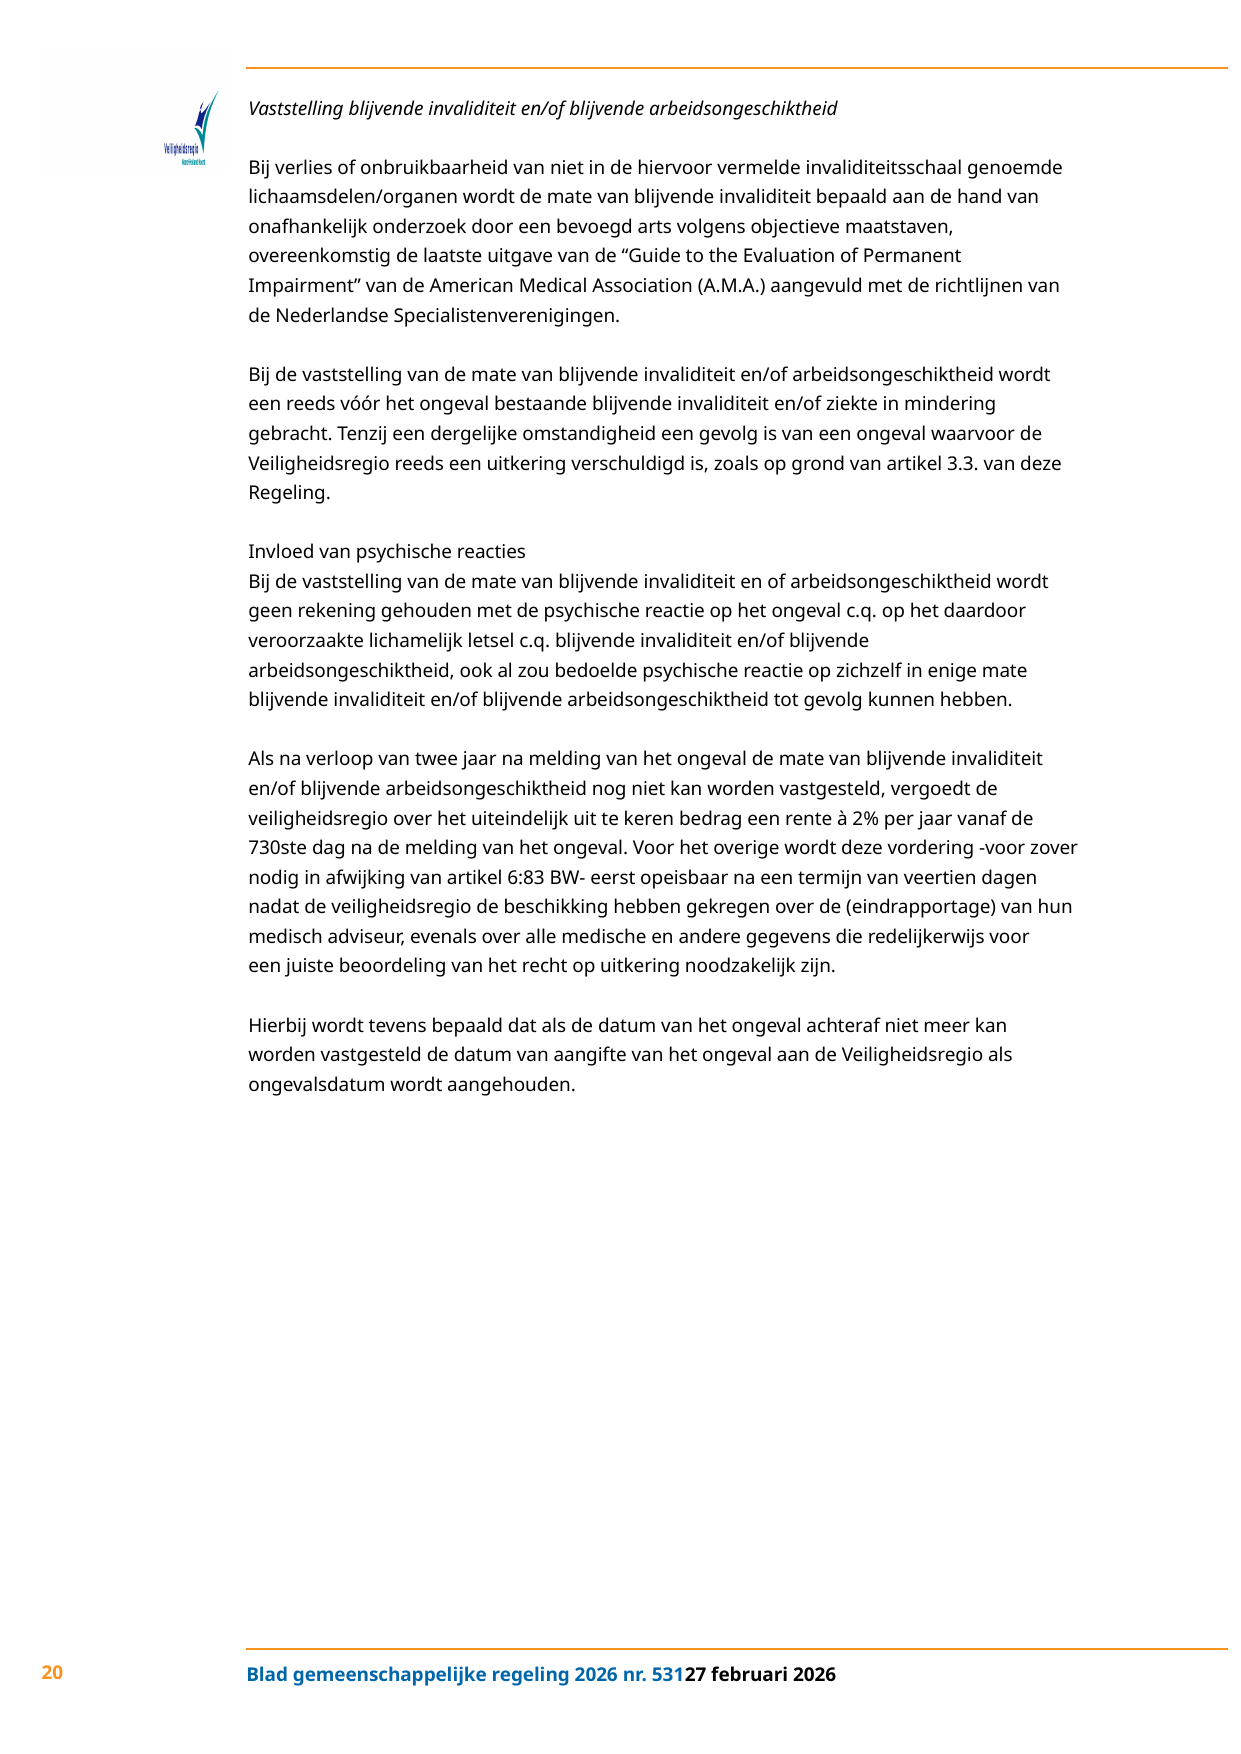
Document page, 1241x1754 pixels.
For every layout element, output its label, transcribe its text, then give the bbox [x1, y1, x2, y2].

text veiligheidsregio over het uiteindelijk uit te keren bedrag een rente à 2% per jaar vanaf de [248, 805, 1152, 831]
text lichaamsdelen/organen wordt de mate van blijvende invaliditeit bepaald aan de hand van [248, 183, 1152, 209]
text Vaststelling blijvende invaliditeit en/of blijvende arbeidsongeschiktheid [248, 95, 1152, 121]
text Als na verloop van twee jaar na melding van het ongeval de mate van blijvende invaliditeit [248, 746, 1152, 771]
text de Nederlandse Specialistenverenigingen. [248, 302, 1152, 328]
picture [41, 47, 231, 172]
text Impairment” van de American Medical Association (A.M.A.) aangevuld met de richtlijnen van [248, 272, 1152, 298]
text veroorzaakte lichamelijk letsel c.q. blijvende invaliditeit en/of blijvende [248, 627, 1152, 653]
text Invloed van psychische reacties [248, 538, 1152, 564]
text Hierbij wordt tevens bepaald dat als de datum van het ongeval achteraf niet meer kan [248, 1012, 1152, 1038]
text gebracht. Tenzij een dergelijke omstandigheid een gevolg is van een ongeval waarvoor de [248, 420, 1152, 446]
text nodig in afwijking van artikel 6:83 BW- eerst opeisbaar na een termijn van veertien dagen [248, 864, 1152, 890]
text overeenkomstig de laatste uitgave van de “Guide to the Evaluation of Permanent [248, 243, 1152, 268]
text geen rekening gehouden met de psychische reactie op het ongeval c.q. op het daardoor [248, 598, 1152, 623]
text Bij de vaststelling van de mate van blijvende invaliditeit en of arbeidsongeschiktheid wordt [248, 568, 1152, 594]
text medisch adviseur, evenals over alle medische en andere gegevens die redelijkerwijs voor [248, 923, 1152, 949]
text Veiligheidsregio reeds een uitkering verschuldigd is, zoals op grond van artikel 3.3. van deze [248, 450, 1152, 476]
text nadat de veiligheidsregio de beschikking hebben gekregen over de (eindrapportage) van hun [248, 893, 1152, 919]
text Bij de vaststelling van de mate van blijvende invaliditeit en/of arbeidsongeschiktheid wordt [248, 361, 1152, 387]
text arbeidsongeschiktheid, ook al zou bedoelde psychische reactie op zichzelf in enige mate [248, 657, 1152, 683]
text blijvende invaliditeit en/of blijvende arbeidsongeschiktheid tot gevolg kunnen hebben. [248, 686, 1152, 712]
text Bij verlies of onbruikbaarheid van niet in de hiervoor vermelde invaliditeitsschaal genoemde [248, 154, 1152, 180]
text en/of blijvende arbeidsongeschiktheid nog niet kan worden vastgesteld, vergoedt de [248, 775, 1152, 801]
text worden vastgesteld de datum van aangifte van het ongeval aan de Veiligheidsregio als [248, 1041, 1152, 1067]
text Regeling. [248, 479, 1152, 505]
text een juiste beoordeling van het recht op uitkering noodzakelijk zijn. [248, 953, 1152, 978]
text ongevalsdatum wordt aangehouden. [248, 1071, 1152, 1097]
text een reeds vóór het ongeval bestaande blijvende invaliditeit en/of ziekte in mindering [248, 391, 1152, 416]
text 730ste dag na de melding van het ongeval. Voor het overige wordt deze vordering -voor zover [248, 834, 1152, 860]
text onafhankelijk onderzoek door een bevoegd arts volgens objectieve maatstaven, [248, 213, 1152, 239]
